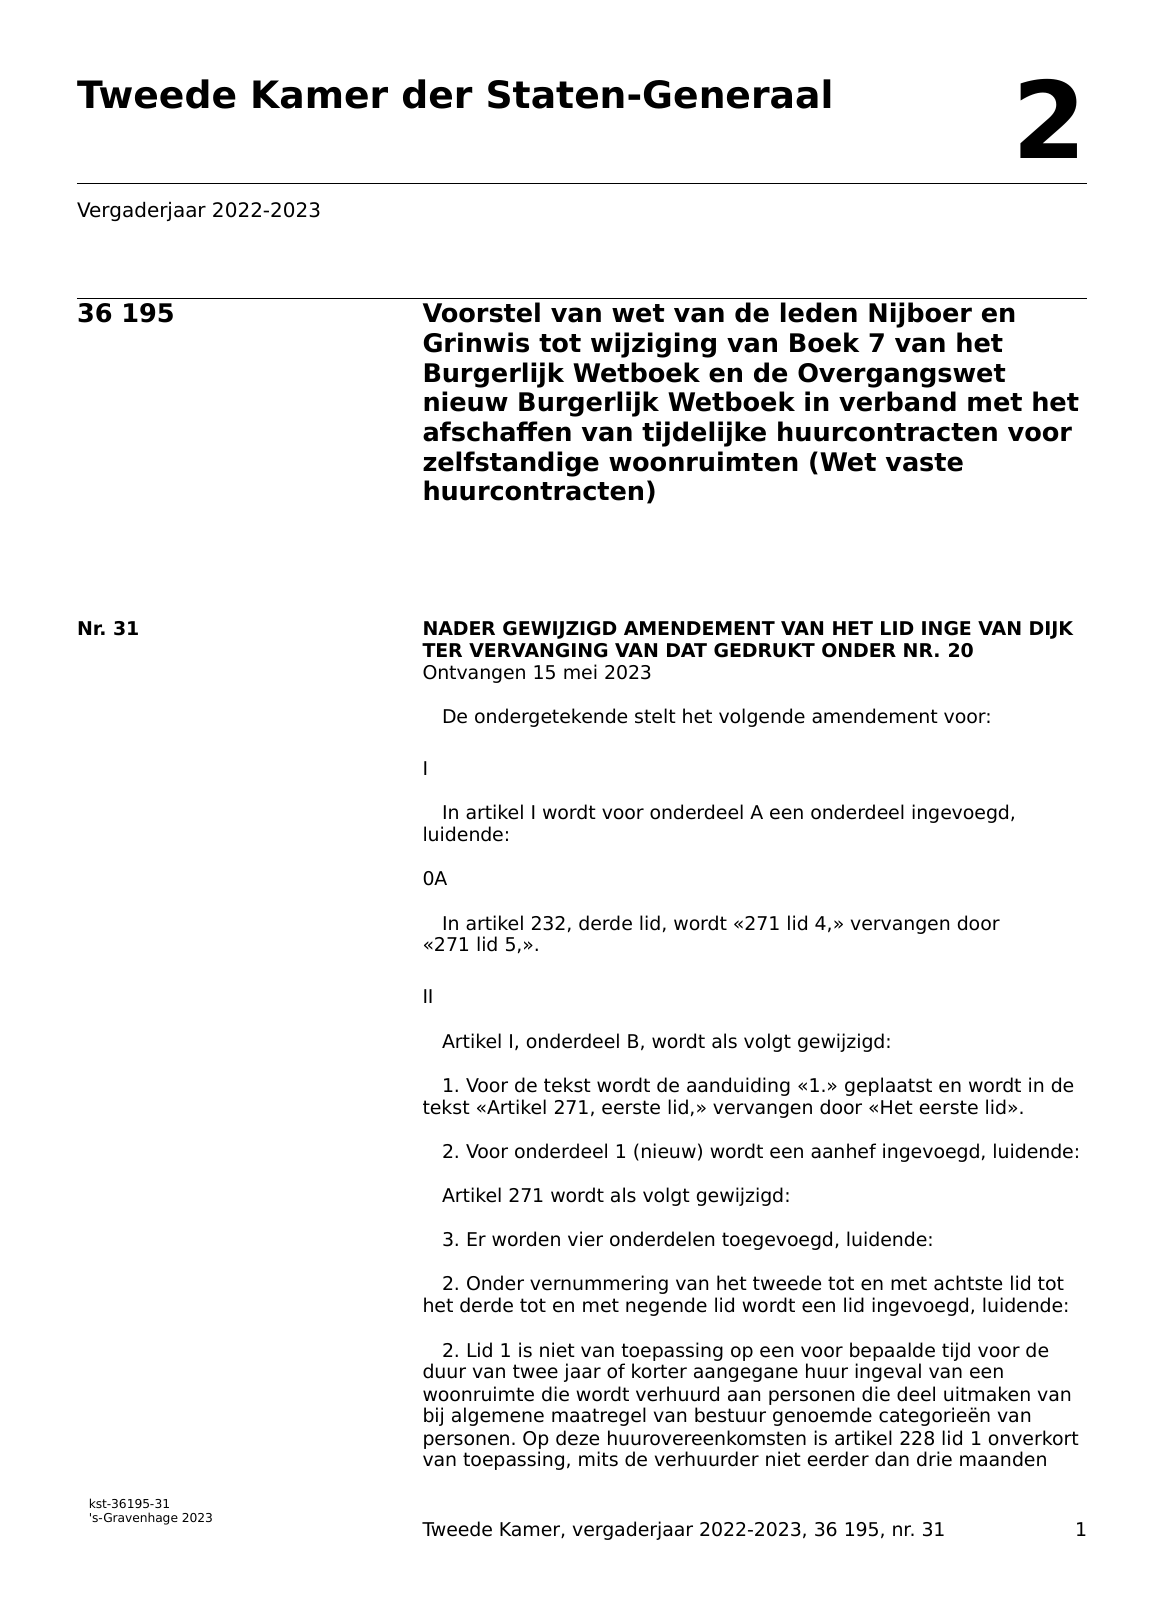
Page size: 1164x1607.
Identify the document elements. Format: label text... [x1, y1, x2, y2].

text 2. Onder vernummering van het tweede tot en met achtste lid tot het derde tot en met negende lid wordt een lid ingevoegd, luidende: [422, 1273, 1087, 1317]
text Artikel I, onderdeel B, wordt als volgt gewijzigd: [422, 1031, 1087, 1052]
text In artikel I wordt voor onderdeel A een onderdeel ingevoegd, luidende: [422, 802, 1087, 846]
subtitle I [422, 758, 1087, 780]
subtitle II [422, 986, 1087, 1008]
subtitle 36 195 Voorstel van wet van de leden Nijboer en Grinwis tot wijziging van Boek 7 van het Burgerlijk Wetboek en de Overgangswet nieuw Burgerlijk Wetboek in verband met het afschaffen van tijdelijke huurcontracten voor zelfstandige woonruimten (Wet vaste huurcontracten) [77, 299, 1087, 507]
text In artikel 232, derde lid, wordt «271 lid 4,» vervangen door «271 lid 5,». [422, 912, 1087, 956]
text Ontvangen 15 mei 2023 [422, 662, 1087, 684]
subtitle Nr. 31 NADER GEWIJZIGD AMENDEMENT VAN HET LID INGE VAN DIJK TER VERVANGING VAN DAT GEDRUKT ONDER NR. 20 [77, 618, 1087, 662]
table_cell Vergaderjaar 2022-2023 [77, 184, 1087, 298]
text 3. Er worden vier onderdelen toegevoegd, luidende: [422, 1229, 1087, 1251]
table_header Tweede Kamer der Staten-Generaal [77, 59, 886, 183]
text 1. Voor de tekst wordt de aanduiding «1.» geplaatst en wordt in de tekst «Artikel 271, eerste lid,» vervangen door «Het eerste lid». [422, 1075, 1087, 1119]
table_header 2 [886, 59, 1087, 183]
text 2. Voor onderdeel 1 (nieuw) wordt een aanhef ingevoegd, luidende: [422, 1141, 1087, 1163]
text 2. Lid 1 is niet van toepassing op een voor bepaalde tijd voor de duur van twee jaar of korter aangegane huur ingeval van een woonruimte die wordt verhuurd aan personen die deel uitmaken van bij algemene maatregel van bestuur genoemde categorieën van personen. Op deze huurovereenkomsten is artikel 228 lid 1 onverkort van toepassing, mits de verhuurder niet eerder dan drie maanden [422, 1339, 1087, 1471]
text Artikel 271 wordt als volgt gewijzigd: [422, 1185, 1087, 1207]
text 0A [422, 868, 1087, 890]
text kst-36195-31 [88, 1497, 323, 1511]
text 's-Gravenhage 2023 [88, 1511, 323, 1525]
text De ondergetekende stelt het volgende amendement voor: [422, 706, 1087, 728]
